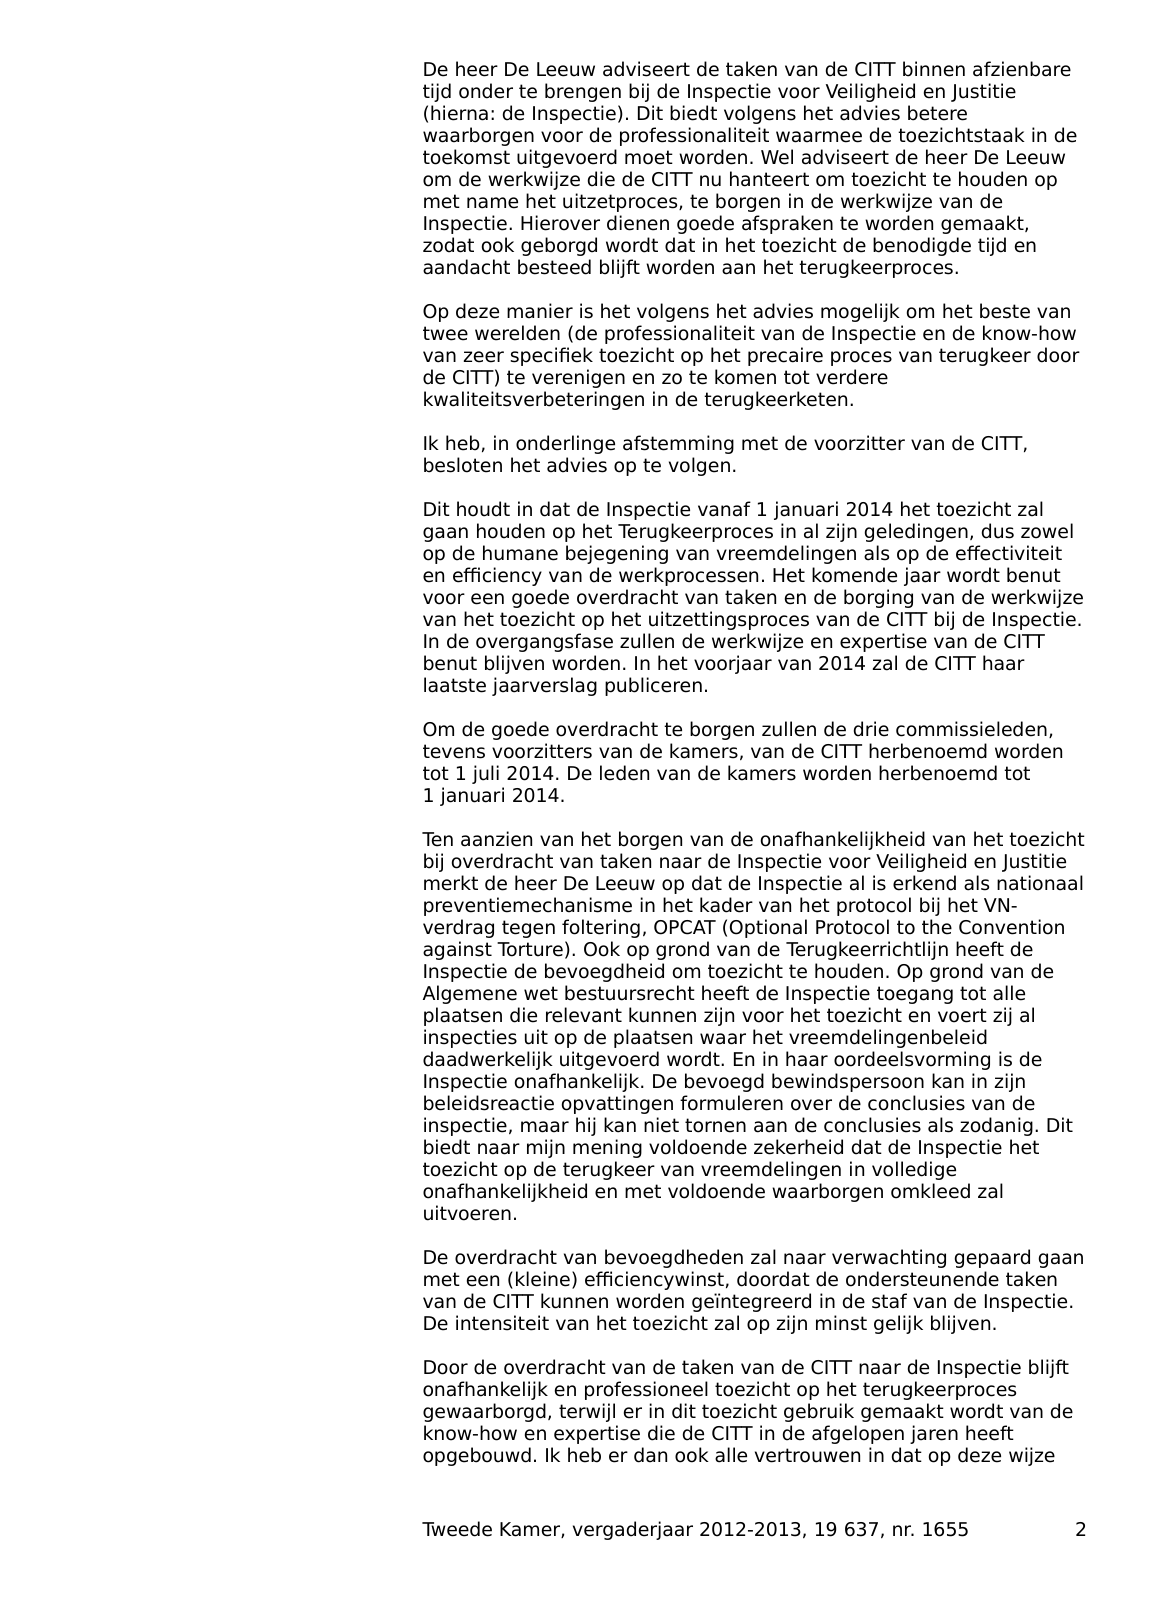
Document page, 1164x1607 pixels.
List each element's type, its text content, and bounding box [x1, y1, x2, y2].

text De heer De Leeuw adviseert de taken van de CITT binnen afzienbare tijd onder te brengen bij de Inspectie voor Veiligheid en Justitie (hierna: de Inspectie). Dit biedt volgens het advies betere waarborgen voor de professionaliteit waarmee de toezichtstaak in de toekomst uitgevoerd moet worden. Wel adviseert de heer De Leeuw om de werkwijze die de CITT nu hanteert om toezicht te houden op met name het uitzetproces, te borgen in de werkwijze van de Inspectie. Hierover dienen goede afspraken te worden gemaakt, zodat ook geborgd wordt dat in het toezicht de benodigde tijd en aandacht besteed blijft worden aan het terugkeerproces. [422, 59, 1087, 279]
text Ik heb, in onderlinge afstemming met de voorzitter van de CITT, besloten het advies op te volgen. [422, 433, 1087, 477]
text Dit houdt in dat de Inspectie vanaf 1 januari 2014 het toezicht zal gaan houden op het Terugkeerproces in al zijn geledingen, dus zowel op de humane bejegening van vreemdelingen als op de effectiviteit en efficiency van de werkprocessen. Het komende jaar wordt benut voor een goede overdracht van taken en de borging van de werkwijze van het toezicht op het uitzettingsproces van de CITT bij de Inspectie. In de overgangsfase zullen de werkwijze en expertise van de CITT benut blijven worden. In het voorjaar van 2014 zal de CITT haar laatste jaarverslag publiceren. [422, 499, 1087, 697]
text Ten aanzien van het borgen van de onafhankelijkheid van het toezicht bij overdracht van taken naar de Inspectie voor Veiligheid en Justitie merkt de heer De Leeuw op dat de Inspectie al is erkend als nationaal preventiemechanisme in het kader van het protocol bij het VN-verdrag tegen foltering, OPCAT (Optional Protocol to the Convention against Torture). Ook op grond van de Terugkeerrichtlijn heeft de Inspectie de bevoegdheid om toezicht te houden. Op grond van de Algemene wet bestuursrecht heeft de Inspectie toegang tot alle plaatsen die relevant kunnen zijn voor het toezicht en voert zij al inspecties uit op de plaatsen waar het vreemdelingenbeleid daadwerkelijk uitgevoerd wordt. En in haar oordeelsvorming is de Inspectie onafhankelijk. De bevoegd bewindspersoon kan in zijn beleidsreactie opvattingen formuleren over de conclusies van de inspectie, maar hij kan niet tornen aan de conclusies als zodanig. Dit biedt naar mijn mening voldoende zekerheid dat de Inspectie het toezicht op de terugkeer van vreemdelingen in volledige onafhankelijkheid en met voldoende waarborgen omkleed zal uitvoeren. [422, 829, 1087, 1225]
text Om de goede overdracht te borgen zullen de drie commissieleden, tevens voorzitters van de kamers, van de CITT herbenoemd worden tot 1 juli 2014. De leden van de kamers worden herbenoemd tot 1 januari 2014. [422, 719, 1087, 807]
text De overdracht van bevoegdheden zal naar verwachting gepaard gaan met een (kleine) efficiencywinst, doordat de ondersteunende taken van de CITT kunnen worden geïntegreerd in de staf van de Inspectie. De intensiteit van het toezicht zal op zijn minst gelijk blijven. [422, 1247, 1087, 1335]
text Op deze manier is het volgens het advies mogelijk om het beste van twee werelden (de professionaliteit van de Inspectie en de know-how van zeer specifiek toezicht op het precaire proces van terugkeer door de CITT) te verenigen en zo te komen tot verdere kwaliteitsverbeteringen in de terugkeerketen. [422, 301, 1087, 411]
text Door de overdracht van de taken van de CITT naar de Inspectie blijft onafhankelijk en professioneel toezicht op het terugkeerproces gewaarborgd, terwijl er in dit toezicht gebruik gemaakt wordt van de know-how en expertise die de CITT in de afgelopen jaren heeft opgebouwd. Ik heb er dan ook alle vertrouwen in dat op deze wijze [422, 1357, 1087, 1467]
